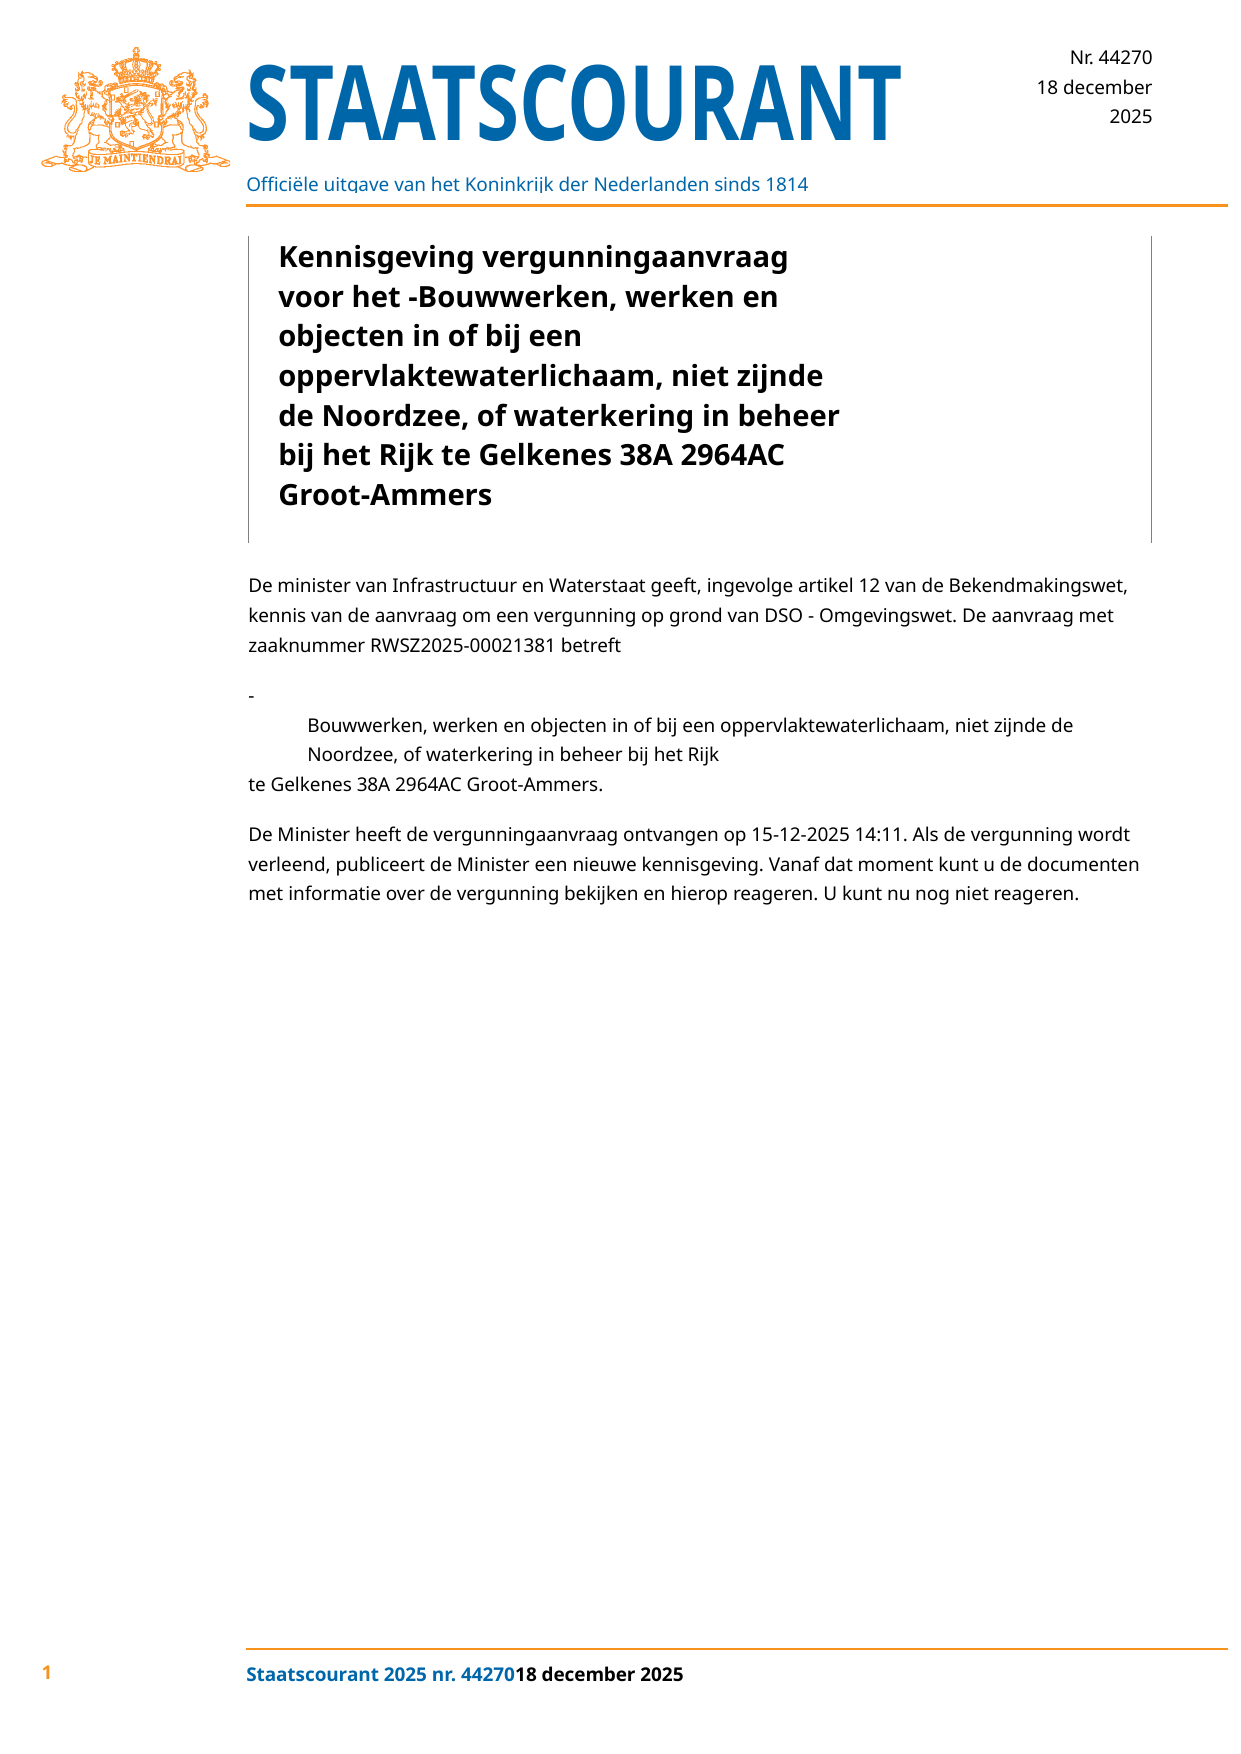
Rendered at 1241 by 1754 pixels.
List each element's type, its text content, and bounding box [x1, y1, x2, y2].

picture [912, 236, 1090, 414]
text De minister van Infrastructuur en Waterstaat geeft, ingevolge artikel 12 van de Bekendmakingswet, kennis van de aanvraag om een vergunning op grond van DSO - Omgevingswet. De aanvraag met zaaknummer RWSZ2025-00021381 betreft [248, 573, 1152, 658]
list Bouwwerken, werken en objecten in of bij een oppervlaktewaterlichaam, niet zijnde de Noordzee, of waterkering in beheer bij het Rijk [248, 712, 1152, 767]
table_header Kennisgeving vergunningaanvraag voor het -Bouwwerken, werken en objecten in of bij een oppervlaktewaterlichaam, niet zijnde de Noordzee, of waterkering in beheer bij het Rijk te Gelkenes 38A 2964AC Groot-Ammers [249, 236, 850, 543]
picture [41, 47, 231, 172]
text te Gelkenes 38A 2964AC Groot-Ammers. [248, 771, 1152, 797]
table_header [1090, 236, 1151, 413]
table_header [850, 236, 912, 413]
text De Minister heeft de vergunningaanvraag ontvangen op 15-12-2025 14:11. Als de vergunning wordt verleend, publiceert de Minister een nieuwe kennisgeving. Vanaf dat moment kunt u de documenten met informatie over de vergunning bekijken en hierop reageren. U kunt nu nog niet reageren. [248, 821, 1152, 906]
table_header [850, 414, 1151, 543]
